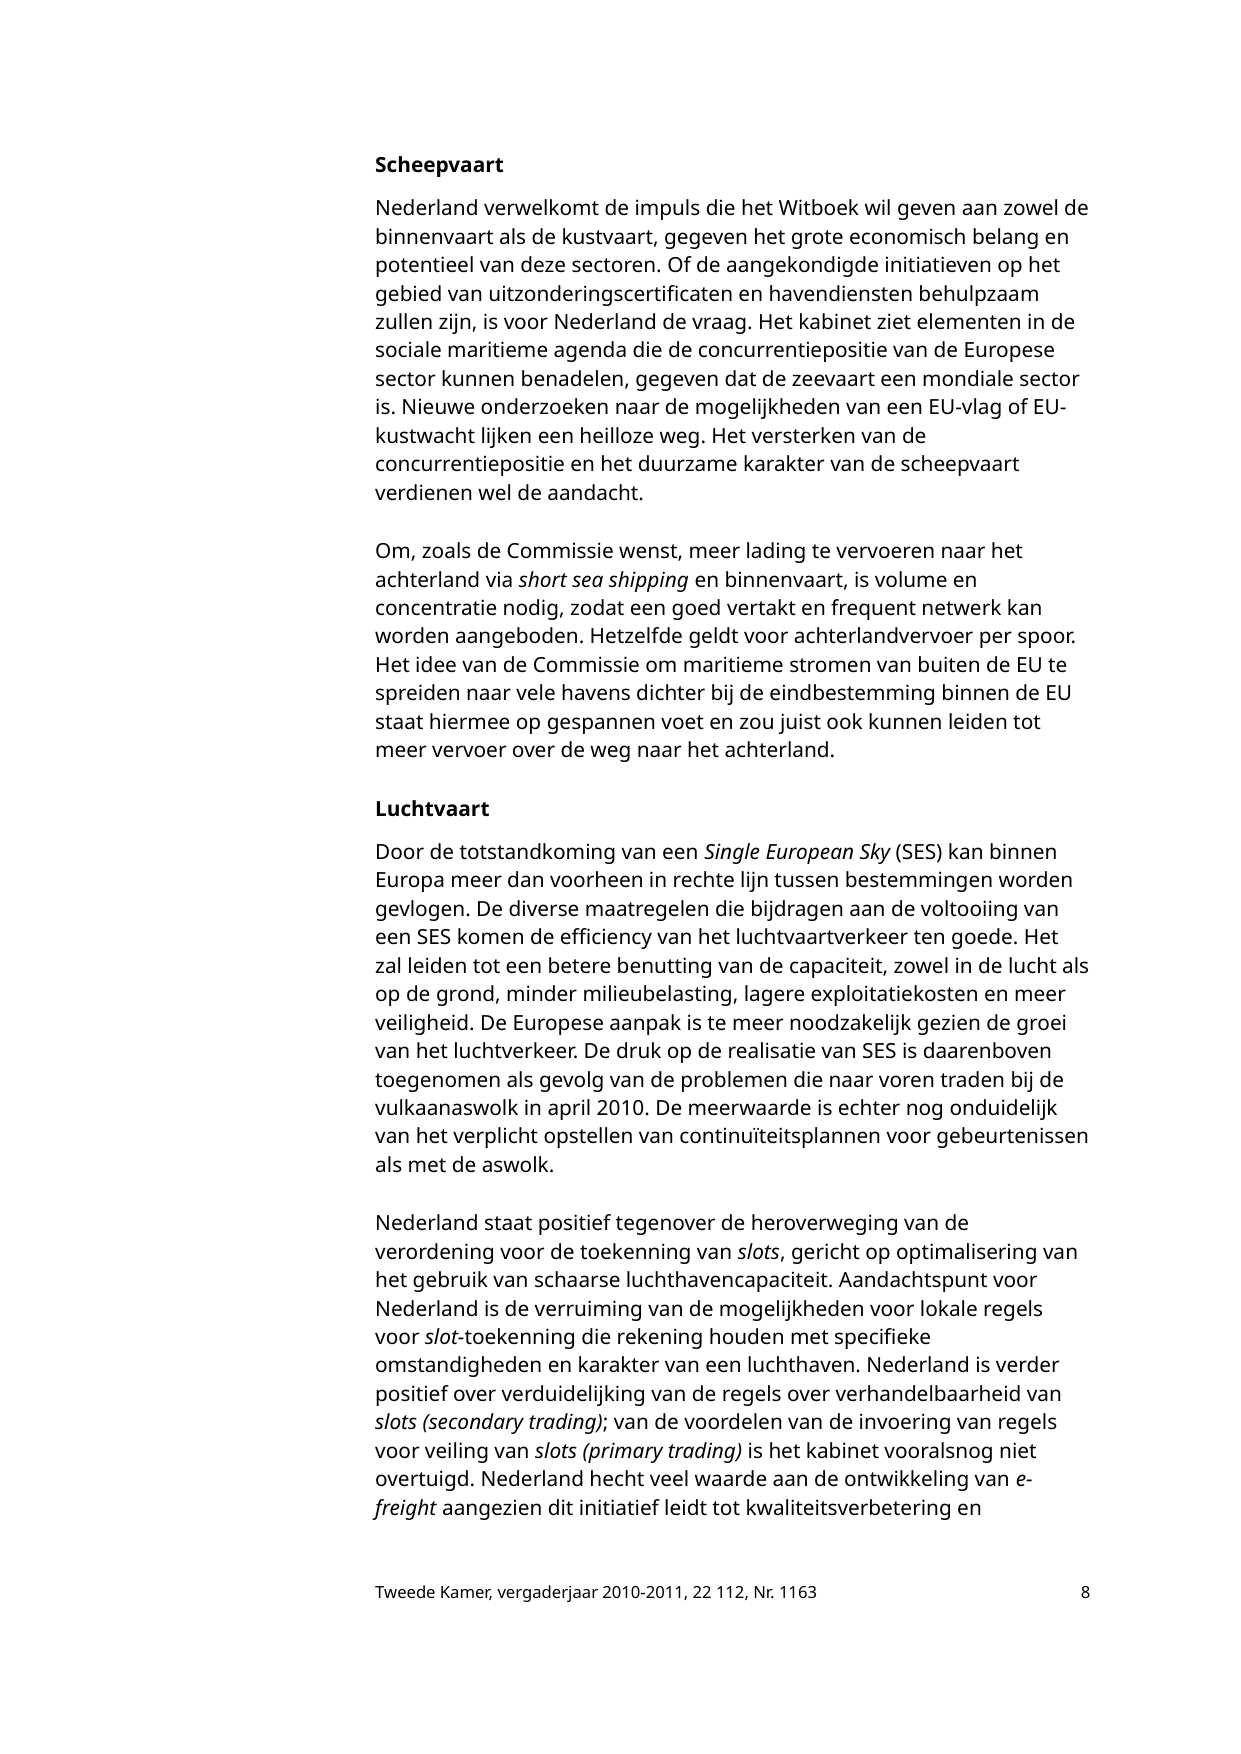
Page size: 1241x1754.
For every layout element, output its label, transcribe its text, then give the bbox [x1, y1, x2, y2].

text Nederland staat positief tegenover de heroverweging van de verordening voor de toekenning van slots, gericht op optimalisering van het gebruik van schaarse luchthavencapaciteit. Aandachtspunt voor Nederland is de verruiming van de mogelijkheden voor lokale regels voor slot-toekenning die rekening houden met specifieke omstandigheden en karakter van een luchthaven. Nederland is verder positief over verduidelijking van de regels over verhandelbaarheid van slots (secondary trading); van de voordelen van de invoering van regels voor veiling van slots (primary trading) is het kabinet vooralsnog niet overtuigd. Nederland hecht veel waarde aan de ontwikkeling van e-freight aangezien dit initiatief leidt tot kwaliteitsverbetering en [375, 1208, 1090, 1521]
text Scheepvaart [375, 150, 1090, 178]
text Nederland verwelkomt de impuls die het Witboek wil geven aan zowel de binnenvaart als de kustvaart, gegeven het grote economisch belang en potentieel van deze sectoren. Of de aangekondigde initiatieven op het gebied van uitzonderingscertificaten en havendiensten behulpzaam zullen zijn, is voor Nederland de vraag. Het kabinet ziet elementen in de sociale maritieme agenda die de concurrentiepositie van de Europese sector kunnen benadelen, gegeven dat de zeevaart een mondiale sector is. Nieuwe onderzoeken naar de mogelijkheden van een EU-vlag of EU-kustwacht lijken een heilloze weg. Het versterken van de concurrentiepositie en het duurzame karakter van de scheepvaart verdienen wel de aandacht. [375, 193, 1090, 506]
text Door de totstandkoming van een Single European Sky (SES) kan binnen Europa meer dan voorheen in rechte lijn tussen bestemmingen worden gevlogen. De diverse maatregelen die bijdragen aan de voltooiing van een SES komen de efficiency van het luchtvaartverkeer ten goede. Het zal leiden tot een betere benutting van de capaciteit, zowel in de lucht als op de grond, minder milieubelasting, lagere exploitatiekosten en meer veiligheid. De Europese aanpak is te meer noodzakelijk gezien de groei van het luchtverkeer. De druk op de realisatie van SES is daarenboven toegenomen als gevolg van de problemen die naar voren traden bij de vulkaanaswolk in april 2010. De meerwaarde is echter nog onduidelijk van het verplicht opstellen van continuïteitsplannen voor gebeurtenissen als met de aswolk. [375, 837, 1090, 1178]
text Om, zoals de Commissie wenst, meer lading te vervoeren naar het achterland via short sea shipping en binnenvaart, is volume en concentratie nodig, zodat een goed vertakt en frequent netwerk kan worden aangeboden. Hetzelfde geldt voor achterlandvervoer per spoor. Het idee van de Commissie om maritieme stromen van buiten de EU te spreiden naar vele havens dichter bij de eindbestemming binnen de EU staat hiermee op gespannen voet en zou juist ook kunnen leiden tot meer vervoer over de weg naar het achterland. [375, 536, 1090, 764]
text Luchtvaart [375, 794, 1090, 822]
